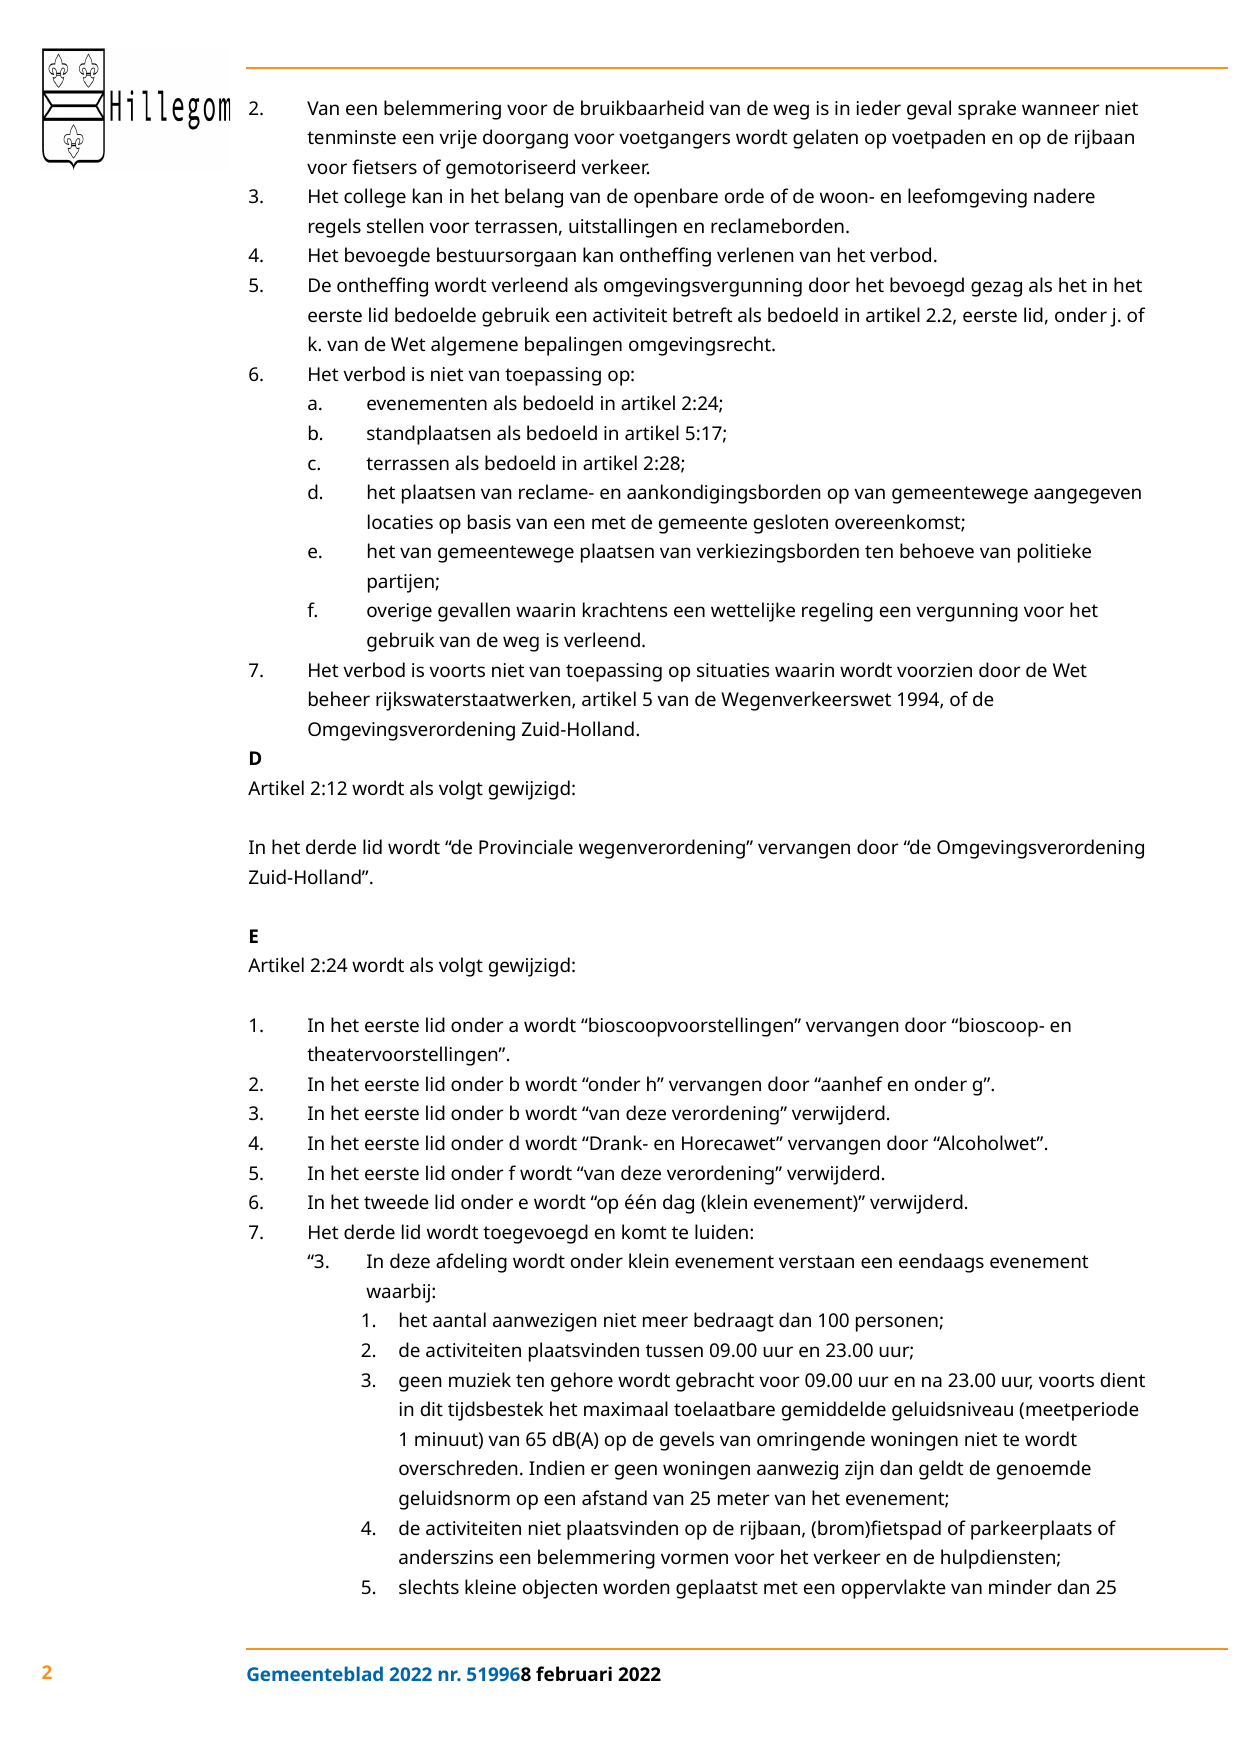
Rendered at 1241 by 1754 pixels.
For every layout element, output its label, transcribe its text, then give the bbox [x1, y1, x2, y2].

list de activiteiten plaatsvinden tussen 09.00 uur en 23.00 uur; [361, 1337, 1152, 1363]
list In deze afdeling wordt onder klein evenement verstaan een eendaags evenement waarbij: [307, 1248, 1152, 1304]
list terrassen als bedoeld in artikel 2:28; [307, 450, 1152, 476]
text D [248, 746, 1152, 771]
list Het verbod is niet van toepassing op: [248, 361, 1152, 387]
text E [248, 923, 1152, 949]
list Het verbod is voorts niet van toepassing op situaties waarin wordt voorzien door de Wet beheer rijkswaterstaatwerken, artikel 5 van de Wegenverkeerswet 1994, of de Omgevingsverordening Zuid-Holland. [248, 657, 1152, 742]
list overige gevallen waarin krachtens een wettelijke regeling een vergunning voor het gebruik van de weg is verleend. [307, 598, 1152, 653]
list In het tweede lid onder e wordt “op één dag (klein evenement)” verwijderd. [248, 1189, 1152, 1215]
picture [41, 47, 231, 172]
list Het derde lid wordt toegevoegd en komt te luiden: [248, 1219, 1152, 1245]
list In het eerste lid onder a wordt “bioscoopvoorstellingen” vervangen door “bioscoop- en theatervoorstellingen”. [248, 1012, 1152, 1067]
list de activiteiten niet plaatsvinden op de rijbaan, (brom)fietspad of parkeerplaats of anderszins een belemmering vormen voor het verkeer en de hulpdiensten; [361, 1515, 1152, 1570]
list evenementen als bedoeld in artikel 2:24; [307, 391, 1152, 416]
text Artikel 2:24 wordt als volgt gewijzigd: [248, 953, 1152, 978]
list het van gemeentewege plaatsen van verkiezingsborden ten behoeve van politieke partijen; [307, 538, 1152, 594]
list De ontheffing wordt verleend als omgevingsvergunning door het bevoegd gezag als het in het eerste lid bedoelde gebruik een activiteit betreft als bedoeld in artikel 2.2, eerste lid, onder j. of k. van de Wet algemene bepalingen omgevingsrecht. [248, 272, 1152, 357]
list het plaatsen van reclame- en aankondigingsborden op van gemeentewege aangegeven locaties op basis van een met de gemeente gesloten overeenkomst; [307, 479, 1152, 535]
list Het college kan in het belang van de openbare orde of de woon- en leefomgeving nadere regels stellen voor terrassen, uitstallingen en reclameborden. [248, 183, 1152, 239]
list het aantal aanwezigen niet meer bedraagt dan 100 personen; [361, 1308, 1152, 1333]
list slechts kleine objecten worden geplaatst met een oppervlakte van minder dan 25 [361, 1574, 1152, 1600]
text Artikel 2:12 wordt als volgt gewijzigd: [248, 775, 1152, 801]
list standplaatsen als bedoeld in artikel 5:17; [307, 420, 1152, 446]
list In het eerste lid onder b wordt “van deze verordening” verwijderd. [248, 1101, 1152, 1126]
list In het eerste lid onder f wordt “van deze verordening” verwijderd. [248, 1160, 1152, 1186]
list Het bevoegde bestuursorgaan kan ontheffing verlenen van het verbod. [248, 243, 1152, 268]
list In het eerste lid onder d wordt “Drank- en Horecawet” vervangen door “Alcoholwet”. [248, 1130, 1152, 1156]
list geen muziek ten gehore wordt gebracht voor 09.00 uur en na 23.00 uur, voorts dient in dit tijdsbestek het maximaal toelaatbare gemiddelde geluidsniveau (meetperiode 1 minuut) van 65 dB(A) op de gevels van omringende woningen niet te wordt overschreden. Indien er geen woningen aanwezig zijn dan geldt de genoemde geluidsnorm op een afstand van 25 meter van het evenement; [361, 1367, 1152, 1511]
text In het derde lid wordt “de Provinciale wegenverordening” vervangen door “de Omgevingsverordening Zuid-Holland”. [248, 834, 1152, 890]
list Van een belemmering voor de bruikbaarheid van de weg is in ieder geval sprake wanneer niet tenminste een vrije doorgang voor voetgangers wordt gelaten op voetpaden en op de rijbaan voor fietsers of gemotoriseerd verkeer. [248, 95, 1152, 180]
list In het eerste lid onder b wordt “onder h” vervangen door “aanhef en onder g”. [248, 1071, 1152, 1097]
